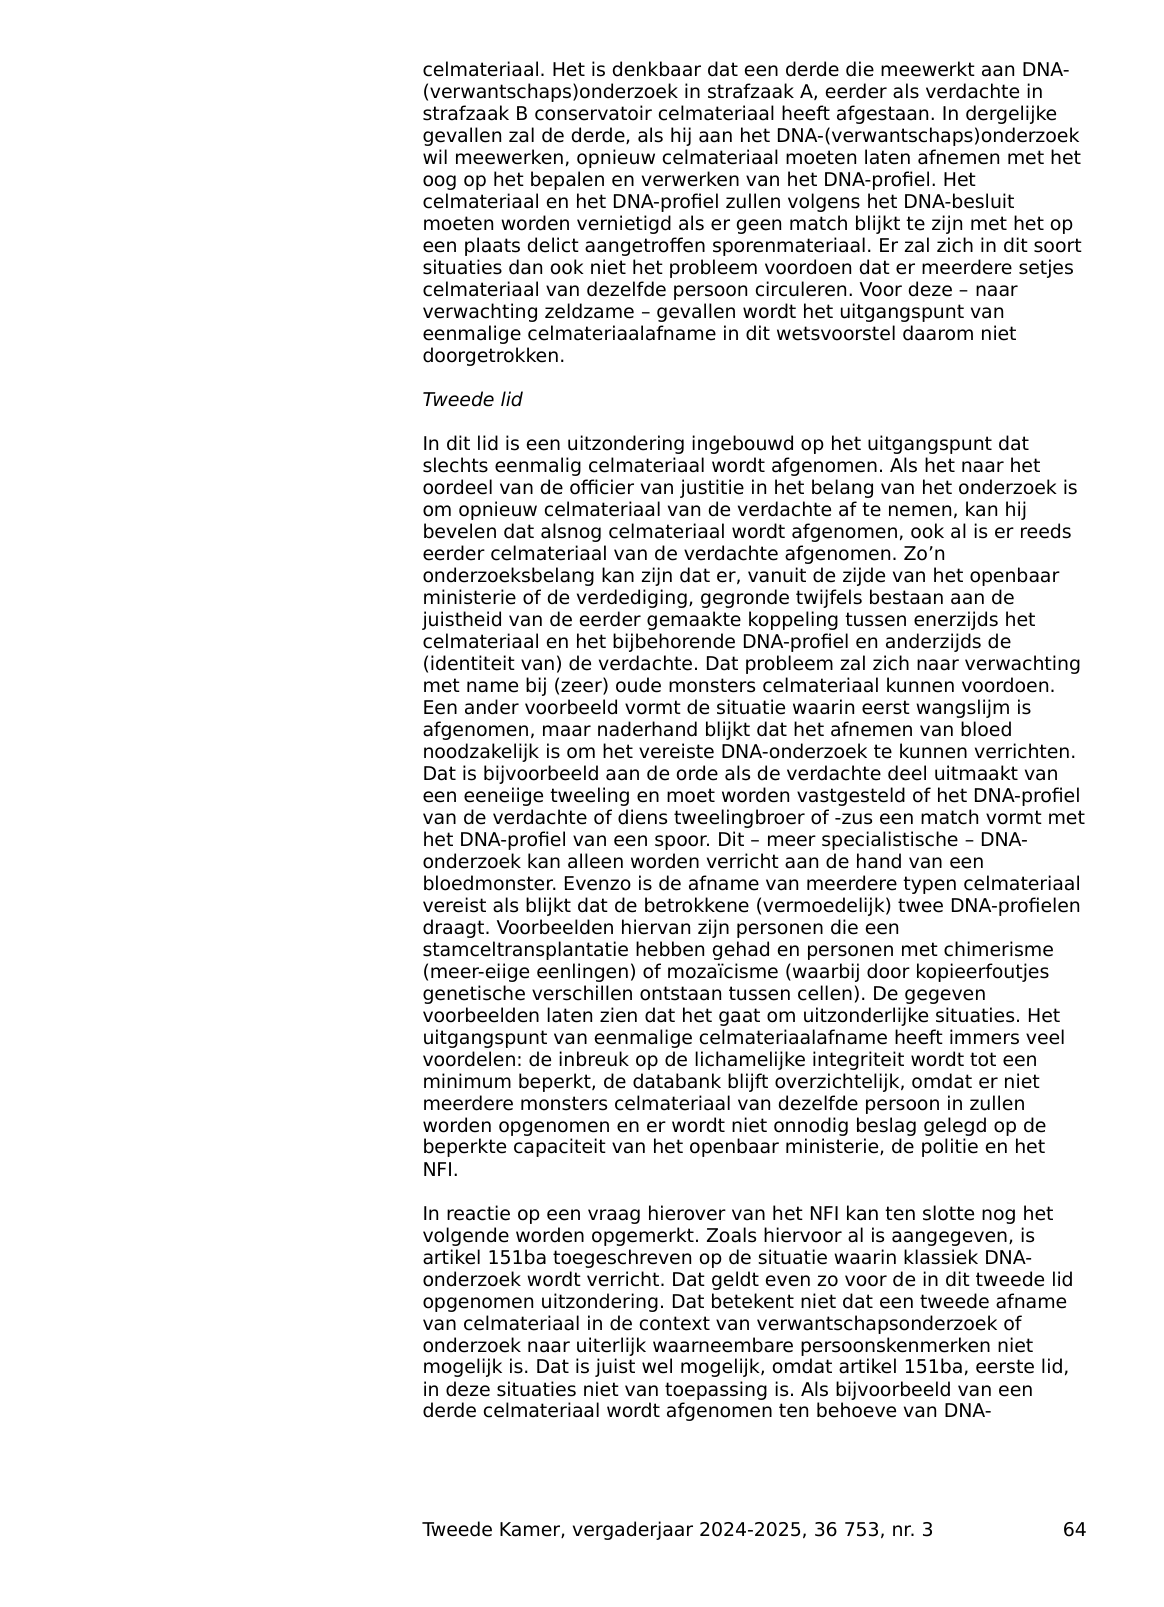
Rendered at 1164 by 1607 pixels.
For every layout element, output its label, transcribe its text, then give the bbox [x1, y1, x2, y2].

text celmateriaal. Het is denkbaar dat een derde die meewerkt aan DNA-(verwantschaps)onderzoek in strafzaak A, eerder als verdachte in strafzaak B conservatoir celmateriaal heeft afgestaan. In dergelijke gevallen zal de derde, als hij aan het DNA-(verwantschaps)onderzoek wil meewerken, opnieuw celmateriaal moeten laten afnemen met het oog op het bepalen en verwerken van het DNA-profiel. Het celmateriaal en het DNA-profiel zullen volgens het DNA-besluit moeten worden vernietigd als er geen match blijkt te zijn met het op een plaats delict aangetroffen sporenmateriaal. Er zal zich in dit soort situaties dan ook niet het probleem voordoen dat er meerdere setjes celmateriaal van dezelfde persoon circuleren. Voor deze – naar verwachting zeldzame – gevallen wordt het uitgangspunt van eenmalige celmateriaalafname in dit wetsvoorstel daarom niet doorgetrokken. [422, 59, 1087, 367]
text In reactie op een vraag hierover van het NFI kan ten slotte nog het volgende worden opgemerkt. Zoals hiervoor al is aangegeven, is artikel 151ba toegeschreven op de situatie waarin klassiek DNA-onderzoek wordt verricht. Dat geldt even zo voor de in dit tweede lid opgenomen uitzondering. Dat betekent niet dat een tweede afname van celmateriaal in de context van verwantschapsonderzoek of onderzoek naar uiterlijk waarneembare persoonskenmerken niet mogelijk is. Dat is juist wel mogelijk, omdat artikel 151ba, eerste lid, in deze situaties niet van toepassing is. Als bijvoorbeeld van een derde celmateriaal wordt afgenomen ten behoeve van DNA- [422, 1203, 1087, 1422]
text In dit lid is een uitzondering ingebouwd op het uitgangspunt dat slechts eenmalig celmateriaal wordt afgenomen. Als het naar het oordeel van de officier van justitie in het belang van het onderzoek is om opnieuw celmateriaal van de verdachte af te nemen, kan hij bevelen dat alsnog celmateriaal wordt afgenomen, ook al is er reeds eerder celmateriaal van de verdachte afgenomen. Zo’n onderzoeksbelang kan zijn dat er, vanuit de zijde van het openbaar ministerie of de verdediging, gegronde twijfels bestaan aan de juistheid van de eerder gemaakte koppeling tussen enerzijds het celmateriaal en het bijbehorende DNA-profiel en anderzijds de (identiteit van) de verdachte. Dat probleem zal zich naar verwachting met name bij (zeer) oude monsters celmateriaal kunnen voordoen. Een ander voorbeeld vormt de situatie waarin eerst wangslijm is afgenomen, maar naderhand blijkt dat het afnemen van bloed noodzakelijk is om het vereiste DNA-onderzoek te kunnen verrichten. Dat is bijvoorbeeld aan de orde als de verdachte deel uitmaakt van een eeneiige tweeling en moet worden vastgesteld of het DNA-profiel van de verdachte of diens tweelingbroer of -zus een match vormt met het DNA-profiel van een spoor. Dit – meer specialistische – DNA-onderzoek kan alleen worden verricht aan de hand van een bloedmonster. Evenzo is de afname van meerdere typen celmateriaal vereist als blijkt dat de betrokkene (vermoedelijk) twee DNA-profielen draagt. Voorbeelden hiervan zijn personen die een stamceltransplantatie hebben gehad en personen met chimerisme (meer-eiige eenlingen) of mozaïcisme (waarbij door kopieerfoutjes genetische verschillen ontstaan tussen cellen). De gegeven voorbeelden laten zien dat het gaat om uitzonderlijke situaties. Het uitgangspunt van eenmalige celmateriaalafname heeft immers veel voordelen: de inbreuk op de lichamelijke integriteit wordt tot een minimum beperkt, de databank blijft overzichtelijk, omdat er niet meerdere monsters celmateriaal van dezelfde persoon in zullen worden opgenomen en er wordt niet onnodig beslag gelegd op de beperkte capaciteit van het openbaar ministerie, de politie en het NFI. [422, 433, 1087, 1180]
subtitle Tweede lid [422, 389, 1087, 411]
